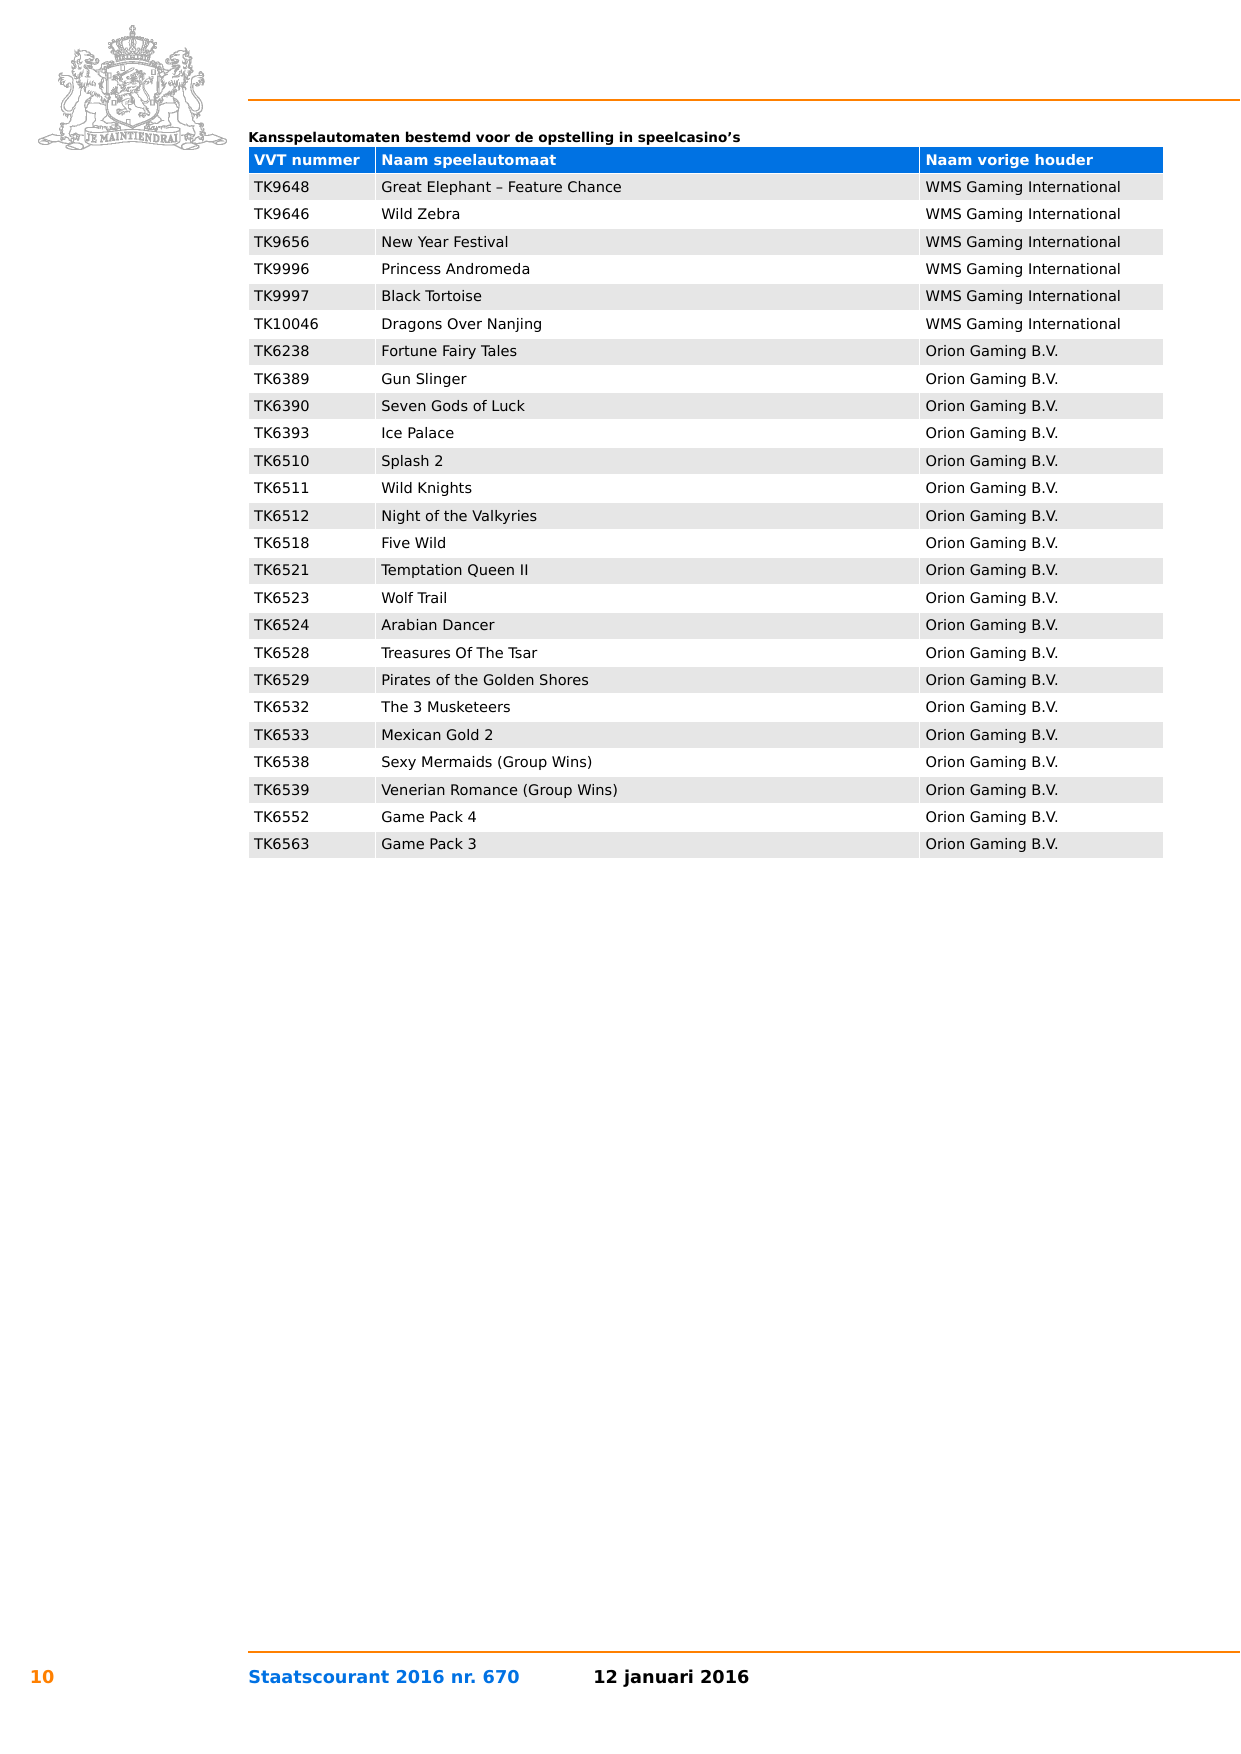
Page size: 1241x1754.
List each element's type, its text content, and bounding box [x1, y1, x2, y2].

table_cell TK9656 [249, 229, 375, 255]
table_cell WMS Gaming International [920, 284, 1163, 310]
table_cell TK6538 [249, 749, 375, 776]
table_cell Black Tortoise [376, 284, 919, 310]
table_cell TK6529 [249, 667, 375, 693]
table_cell Naam speelautomaat [376, 147, 919, 173]
table_cell Naam vorige houder [920, 147, 1163, 173]
table_cell TK6512 [249, 503, 375, 529]
table_cell Orion Gaming B.V. [920, 503, 1163, 529]
picture [38, 25, 227, 150]
table_cell Game Pack 4 [376, 804, 919, 831]
table_cell Wolf Trail [376, 585, 919, 611]
table_cell TK6524 [249, 613, 375, 639]
table_header Kansspelautomaten bestemd voor de opstelling in speelcasino’s [248, 130, 1163, 146]
table_cell TK6533 [249, 722, 375, 748]
table_cell TK6518 [249, 530, 375, 557]
table_cell WMS Gaming International [920, 256, 1163, 283]
table_cell Orion Gaming B.V. [920, 749, 1163, 776]
table_cell Sexy Mermaids (Group Wins) [376, 749, 919, 776]
table_cell Ice Palace [376, 421, 919, 447]
table_cell The 3 Musketeers [376, 695, 919, 721]
table_cell TK9997 [249, 284, 375, 310]
table_cell TK6523 [249, 585, 375, 611]
table_cell Orion Gaming B.V. [920, 695, 1163, 721]
table_cell TK9996 [249, 256, 375, 283]
table_cell Orion Gaming B.V. [920, 804, 1163, 831]
table_cell Orion Gaming B.V. [920, 832, 1163, 858]
table_cell New Year Festival [376, 229, 919, 255]
table_cell TK6510 [249, 448, 375, 474]
table_cell Orion Gaming B.V. [920, 640, 1163, 666]
table_cell Five Wild [376, 530, 919, 557]
table_cell Orion Gaming B.V. [920, 530, 1163, 557]
table_cell TK6521 [249, 558, 375, 584]
table_cell Orion Gaming B.V. [920, 777, 1163, 803]
table_cell TK9648 [249, 174, 375, 200]
table_cell Orion Gaming B.V. [920, 421, 1163, 447]
table_cell Seven Gods of Luck [376, 393, 919, 419]
table_cell TK6389 [249, 366, 375, 392]
table_cell Orion Gaming B.V. [920, 366, 1163, 392]
table_cell Splash 2 [376, 448, 919, 474]
table_cell WMS Gaming International [920, 229, 1163, 255]
table_cell Orion Gaming B.V. [920, 393, 1163, 419]
table_cell Great Elephant – Feature Chance [376, 174, 919, 200]
table_cell Orion Gaming B.V. [920, 585, 1163, 611]
table_cell Game Pack 3 [376, 832, 919, 858]
table_cell Night of the Valkyries [376, 503, 919, 529]
table_cell TK6552 [249, 804, 375, 831]
table_cell Orion Gaming B.V. [920, 722, 1163, 748]
table_cell Wild Zebra [376, 201, 919, 228]
table_cell WMS Gaming International [920, 311, 1163, 337]
table_cell VVT nummer [249, 147, 375, 173]
table_cell Temptation Queen II [376, 558, 919, 584]
table_cell WMS Gaming International [920, 201, 1163, 228]
table_cell Wild Knights [376, 475, 919, 502]
table_cell Arabian Dancer [376, 613, 919, 639]
table_cell TK6393 [249, 421, 375, 447]
table_cell Venerian Romance (Group Wins) [376, 777, 919, 803]
table_cell Orion Gaming B.V. [920, 613, 1163, 639]
table_cell Orion Gaming B.V. [920, 475, 1163, 502]
table_cell Princess Andromeda [376, 256, 919, 283]
table_cell Mexican Gold 2 [376, 722, 919, 748]
table_cell TK9646 [249, 201, 375, 228]
table_cell TK6238 [249, 339, 375, 365]
table_cell Gun Slinger [376, 366, 919, 392]
table_cell Treasures Of The Tsar [376, 640, 919, 666]
table_cell TK6390 [249, 393, 375, 419]
table_cell TK6563 [249, 832, 375, 858]
table_cell TK6528 [249, 640, 375, 666]
table_cell Orion Gaming B.V. [920, 558, 1163, 584]
table_cell TK10046 [249, 311, 375, 337]
table_cell Orion Gaming B.V. [920, 667, 1163, 693]
table_cell Orion Gaming B.V. [920, 339, 1163, 365]
table_cell TK6539 [249, 777, 375, 803]
table_cell Dragons Over Nanjing [376, 311, 919, 337]
table_cell Orion Gaming B.V. [920, 448, 1163, 474]
table_cell Pirates of the Golden Shores [376, 667, 919, 693]
table_cell TK6511 [249, 475, 375, 502]
table_cell Fortune Fairy Tales [376, 339, 919, 365]
table_cell WMS Gaming International [920, 174, 1163, 200]
table_cell TK6532 [249, 695, 375, 721]
